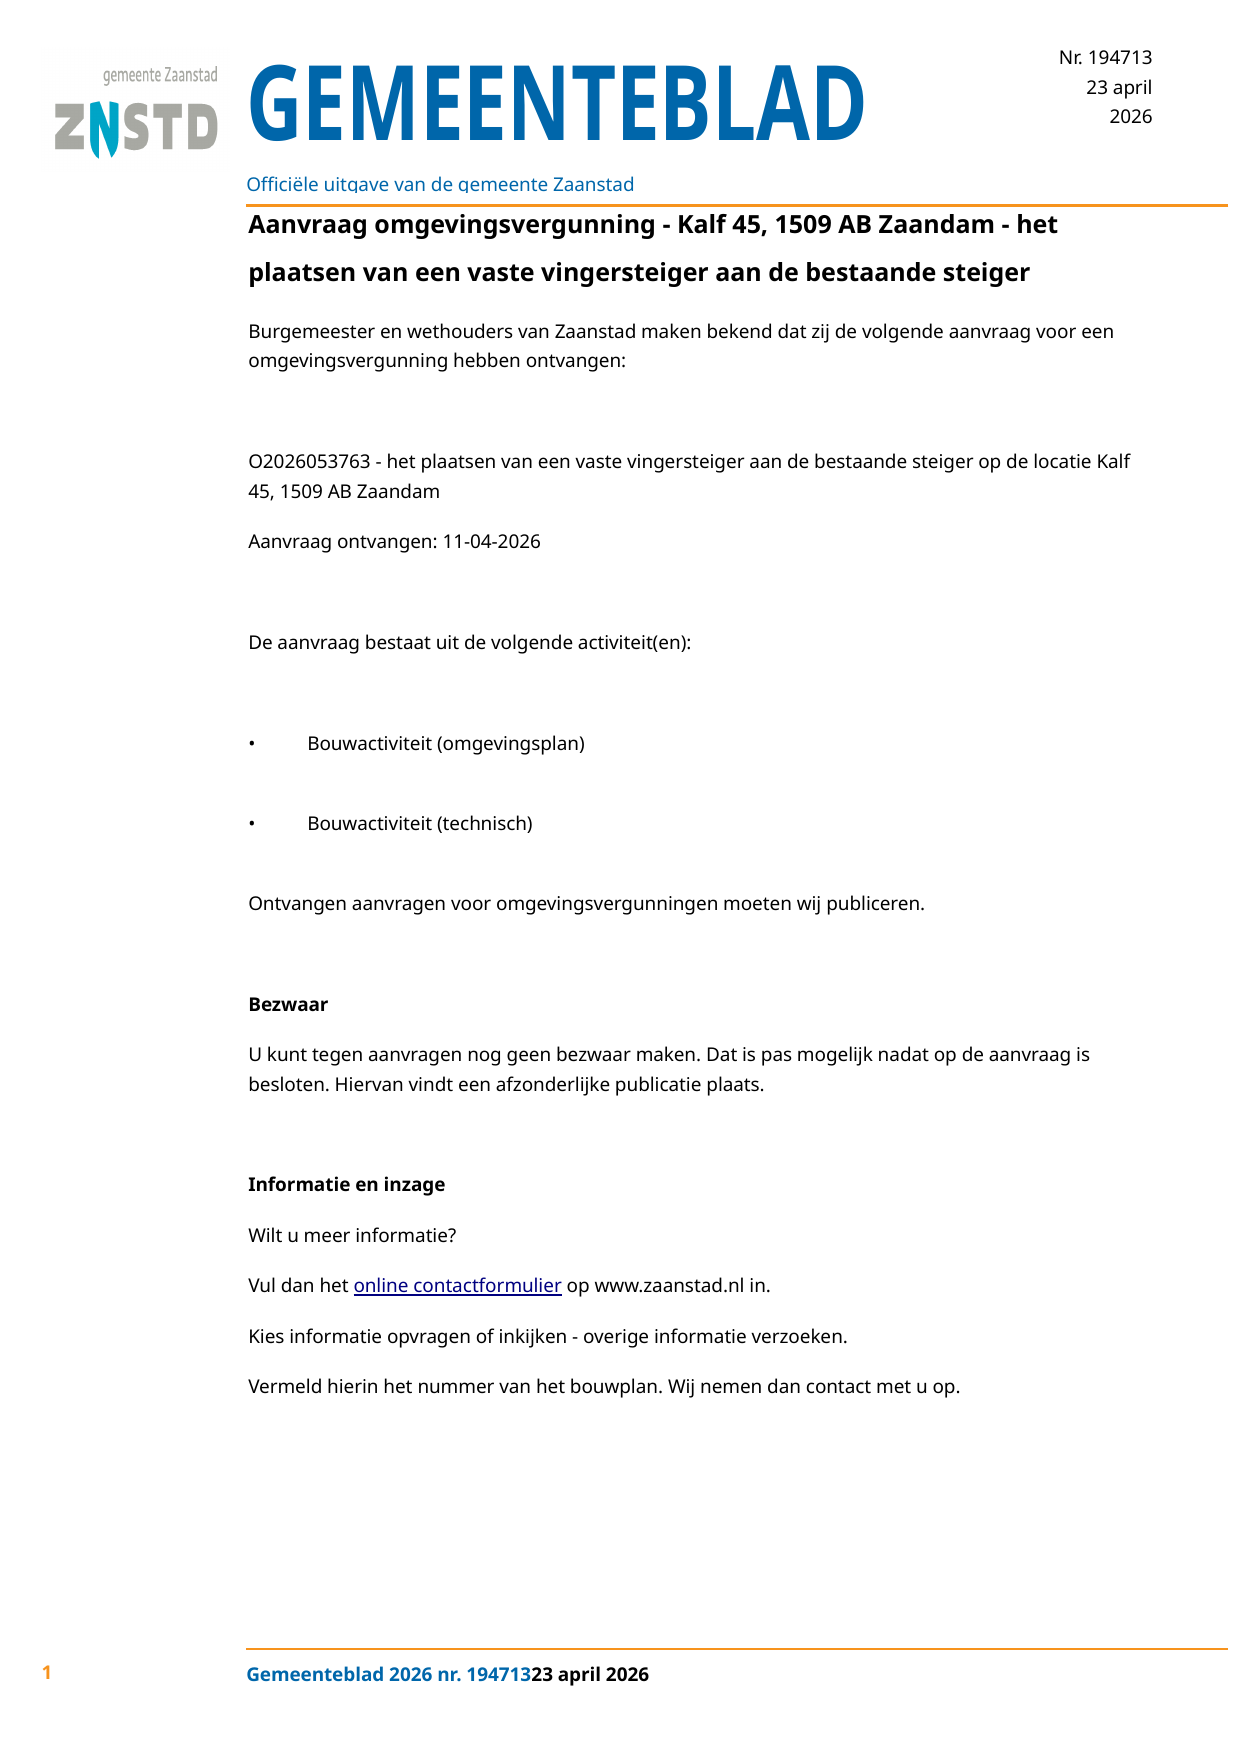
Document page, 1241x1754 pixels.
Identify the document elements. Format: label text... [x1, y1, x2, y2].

text De aanvraag bestaat uit de volgende activiteit(en): [248, 629, 1152, 655]
text Vul dan het online contactformulier op www.zaanstad.nl in. [248, 1272, 1152, 1298]
text Burgemeester en wethouders van Zaanstad maken bekend dat zij de volgende aanvraag voor een omgevingsvergunning hebben ontvangen: [248, 318, 1152, 373]
text Wilt u meer informatie? [248, 1222, 1152, 1248]
text Aanvraag omgevingsvergunning - Kalf 45, 1509 AB Zaandam - het plaatsen van een vaste vingersteiger aan de bestaande steiger [248, 207, 1152, 288]
text O2026053763 - het plaatsen van een vaste vingersteiger aan de bestaande steiger op de locatie Kalf 45, 1509 AB Zaandam [248, 448, 1152, 504]
text Vermeld hierin het nummer van het bouwplan. Wij nemen dan contact met u op. [248, 1373, 1152, 1399]
list Bouwactiviteit (technisch) [248, 810, 1152, 836]
list Bouwactiviteit (omgevingsplan) [248, 730, 1152, 756]
text Informatie en inzage [248, 1172, 1152, 1197]
text Ontvangen aanvragen voor omgevingsvergunningen moeten wij publiceren. [248, 890, 1152, 916]
text Aanvraag ontvangen: 11-04-2026 [248, 528, 1152, 554]
text U kunt tegen aanvragen nog geen bezwaar maken. Dat is pas mogelijk nadat op de aanvraag is besloten. Hiervan vindt een afzonderlijke publicatie plaats. [248, 1041, 1152, 1097]
text Kies informatie opvragen of inkijken - overige informatie verzoeken. [248, 1323, 1152, 1349]
picture [41, 47, 231, 172]
text Bezwaar [248, 991, 1152, 1017]
